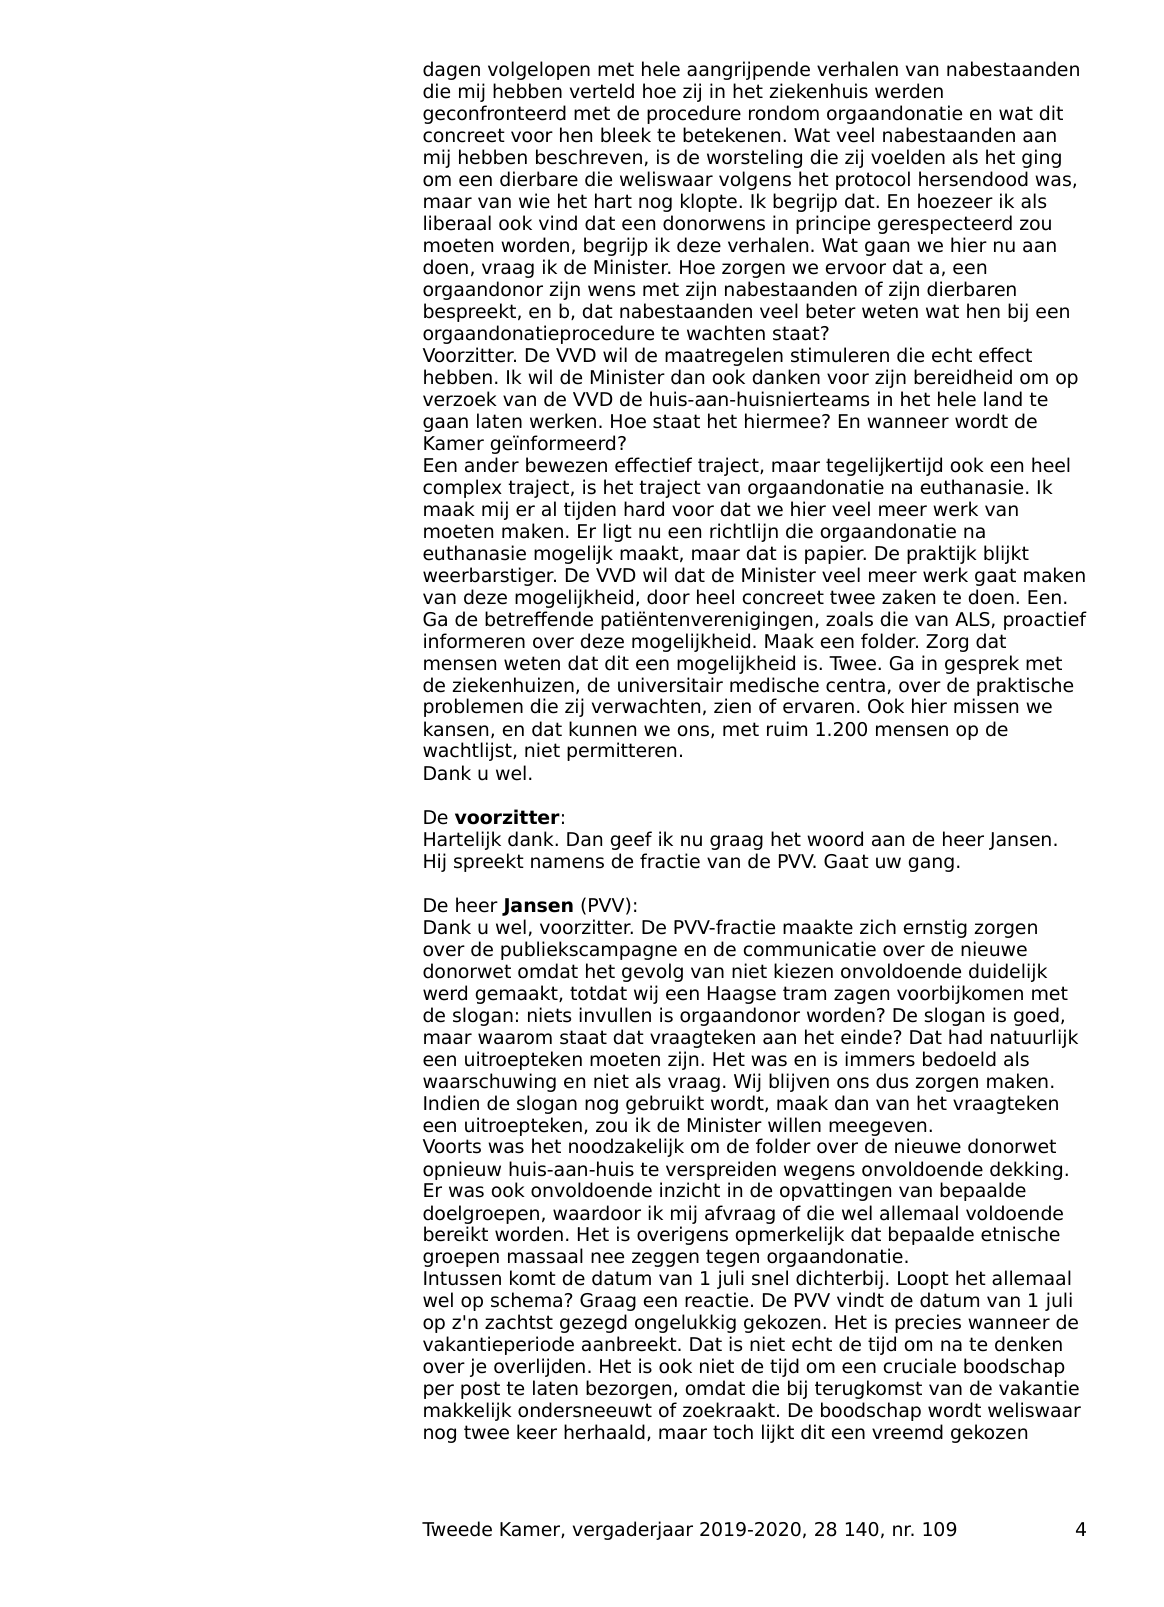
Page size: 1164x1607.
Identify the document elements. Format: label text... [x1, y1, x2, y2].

text Dank u wel, voorzitter. De PVV-fractie maakte zich ernstig zorgen over de publiekscampagne en de communicatie over de nieuwe donorwet omdat het gevolg van niet kiezen onvoldoende duidelijk werd gemaakt, totdat wij een Haagse tram zagen voorbijkomen met de slogan: niets invullen is orgaandonor worden? De slogan is goed, maar waarom staat dat vraagteken aan het einde? Dat had natuurlijk een uitroepteken moeten zijn. Het was en is immers bedoeld als waarschuwing en niet als vraag. Wij blijven ons dus zorgen maken. Indien de slogan nog gebruikt wordt, maak dan van het vraagteken een uitroepteken, zou ik de Minister willen meegeven. [422, 917, 1087, 1136]
text Voorts was het noodzakelijk om de folder over de nieuwe donorwet opnieuw huis-aan-huis te verspreiden wegens onvoldoende dekking. Er was ook onvoldoende inzicht in de opvattingen van bepaalde doelgroepen, waardoor ik mij afvraag of die wel allemaal voldoende bereikt worden. Het is overigens opmerkelijk dat bepaalde etnische groepen massaal nee zeggen tegen orgaandonatie. [422, 1136, 1087, 1268]
text Dank u wel. [422, 762, 1087, 784]
text Hartelijk dank. Dan geef ik nu graag het woord aan de heer Jansen. Hij spreekt namens de fractie van de PVV. Gaat uw gang. [422, 828, 1087, 872]
text Intussen komt de datum van 1 juli snel dichterbij. Loopt het allemaal wel op schema? Graag een reactie. De PVV vindt de datum van 1 juli op z'n zachtst gezegd ongelukkig gekozen. Het is precies wanneer de vakantieperiode aanbreekt. Dat is niet echt de tijd om na te denken over je overlijden. Het is ook niet de tijd om een cruciale boodschap per post te laten bezorgen, omdat die bij terugkomst van de vakantie makkelijk ondersneeuwt of zoekraakt. De boodschap wordt weliswaar nog twee keer herhaald, maar toch lijkt dit een vreemd gekozen [422, 1268, 1087, 1444]
text De heer Jansen (PVV): [422, 895, 1087, 917]
text Voorzitter. De VVD wil de maatregelen stimuleren die echt effect hebben. Ik wil de Minister dan ook danken voor zijn bereidheid om op verzoek van de VVD de huis-aan-huisnierteams in het hele land te gaan laten werken. Hoe staat het hiermee? En wanneer wordt de Kamer geïnformeerd? [422, 345, 1087, 455]
text Een ander bewezen effectief traject, maar tegelijkertijd ook een heel complex traject, is het traject van orgaandonatie na euthanasie. Ik maak mij er al tijden hard voor dat we hier veel meer werk van moeten maken. Er ligt nu een richtlijn die orgaandonatie na euthanasie mogelijk maakt, maar dat is papier. De praktijk blijkt weerbarstiger. De VVD wil dat de Minister veel meer werk gaat maken van deze mogelijkheid, door heel concreet twee zaken te doen. Een. Ga de betreffende patiëntenverenigingen, zoals die van ALS, proactief informeren over deze mogelijkheid. Maak een folder. Zorg dat mensen weten dat dit een mogelijkheid is. Twee. Ga in gesprek met de ziekenhuizen, de universitair medische centra, over de praktische problemen die zij verwachten, zien of ervaren. Ook hier missen we kansen, en dat kunnen we ons, met ruim 1.200 mensen op de wachtlijst, niet permitteren. [422, 455, 1087, 762]
text dagen volgelopen met hele aangrijpende verhalen van nabestaanden die mij hebben verteld hoe zij in het ziekenhuis werden geconfronteerd met de procedure rondom orgaandonatie en wat dit concreet voor hen bleek te betekenen. Wat veel nabestaanden aan mij hebben beschreven, is de worsteling die zij voelden als het ging om een dierbare die weliswaar volgens het protocol hersendood was, maar van wie het hart nog klopte. Ik begrijp dat. En hoezeer ik als liberaal ook vind dat een donorwens in principe gerespecteerd zou moeten worden, begrijp ik deze verhalen. Wat gaan we hier nu aan doen, vraag ik de Minister. Hoe zorgen we ervoor dat a, een orgaandonor zijn wens met zijn nabestaanden of zijn dierbaren bespreekt, en b, dat nabestaanden veel beter weten wat hen bij een orgaandonatieprocedure te wachten staat? [422, 59, 1087, 345]
text De voorzitter: [422, 807, 1087, 828]
